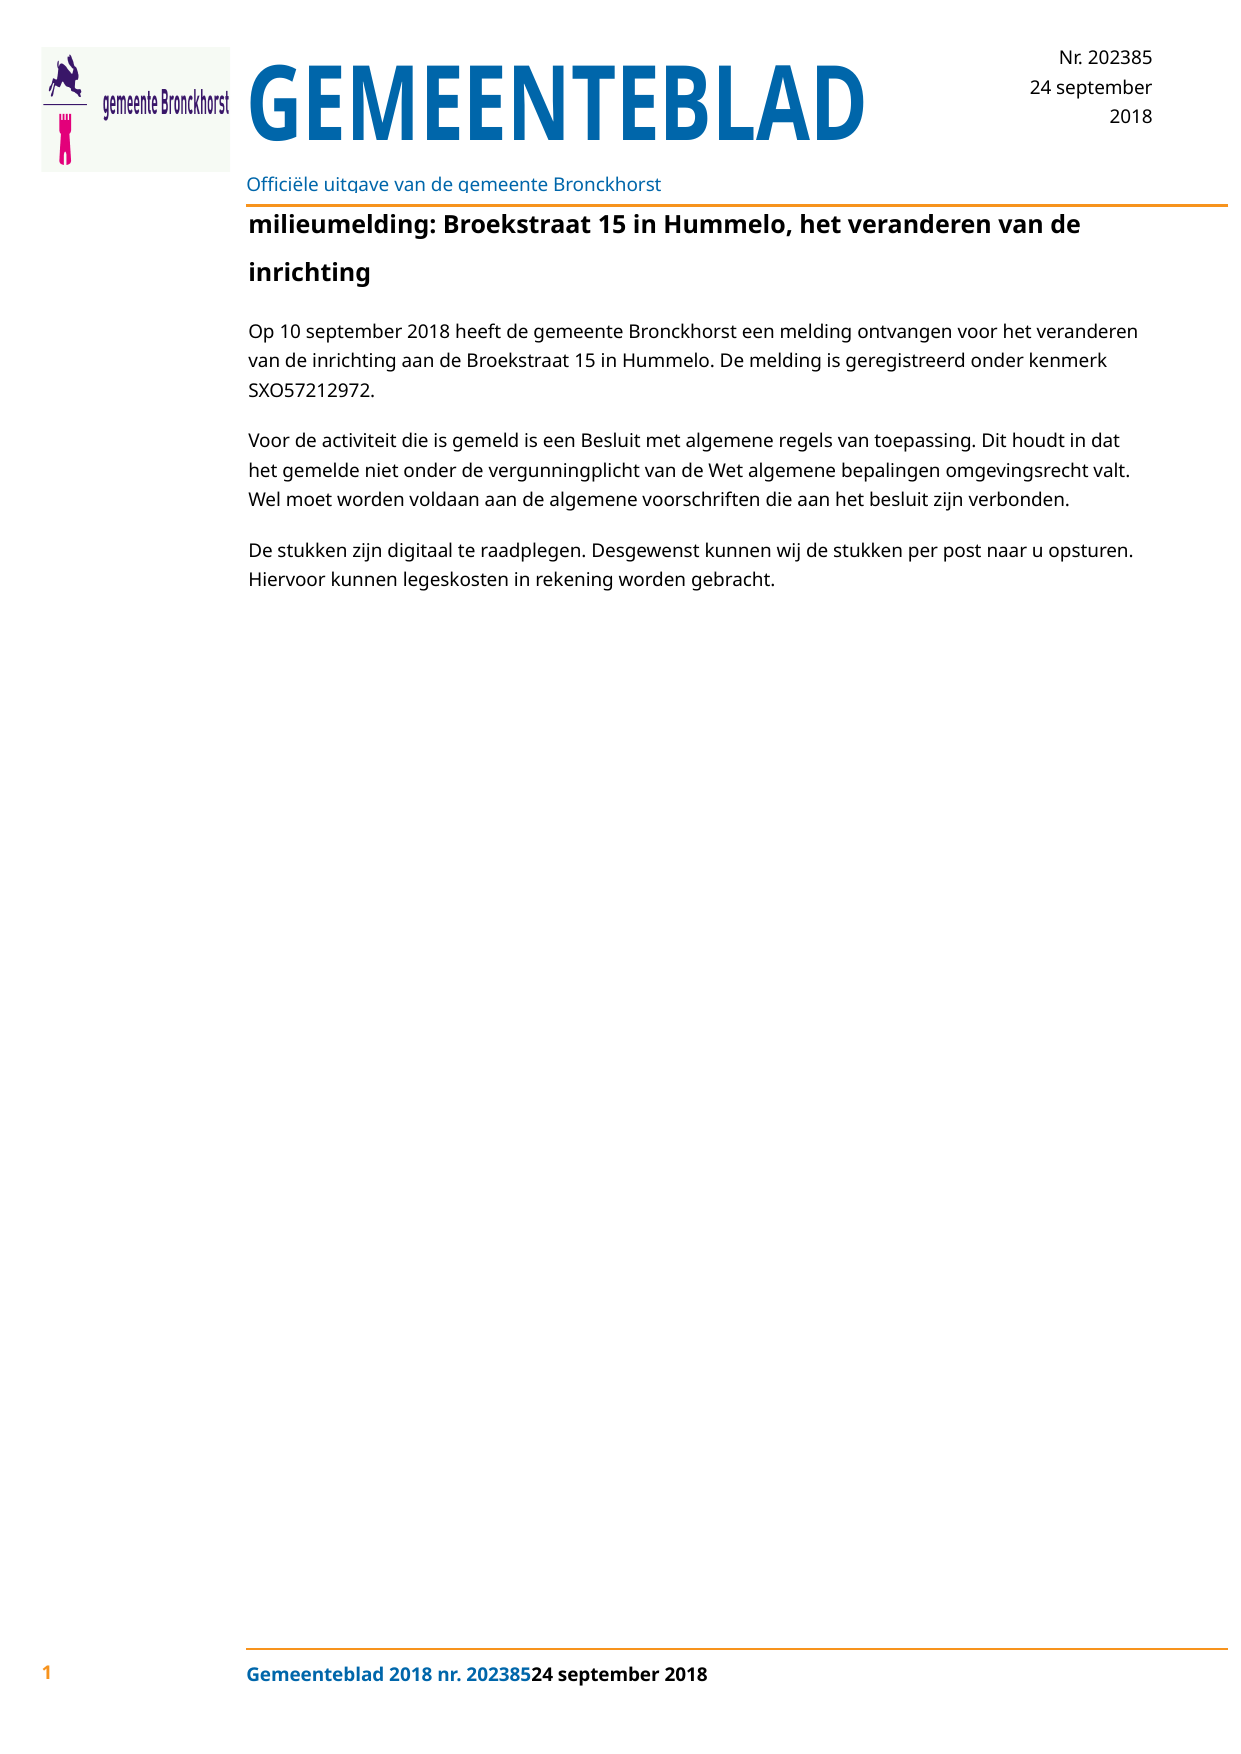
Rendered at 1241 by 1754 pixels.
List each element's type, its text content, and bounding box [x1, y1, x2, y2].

text milieumelding: Broekstraat 15 in Hummelo, het veranderen van de inrichting [248, 207, 1152, 288]
text De stukken zijn digitaal te raadplegen. Desgewenst kunnen wij de stukken per post naar u opsturen. Hiervoor kunnen legeskosten in rekening worden gebracht. [248, 537, 1152, 592]
picture [41, 47, 231, 172]
text Voor de activiteit die is gemeld is een Besluit met algemene regels van toepassing. Dit houdt in dat het gemelde niet onder de vergunningplicht van de Wet algemene bepalingen omgevingsrecht valt. Wel moet worden voldaan aan de algemene voorschriften die aan het besluit zijn verbonden. [248, 427, 1152, 512]
text Op 10 september 2018 heeft de gemeente Bronckhorst een melding ontvangen voor het veranderen van de inrichting aan de Broekstraat 15 in Hummelo. De melding is geregistreerd onder kenmerk SXO57212972. [248, 318, 1152, 403]
